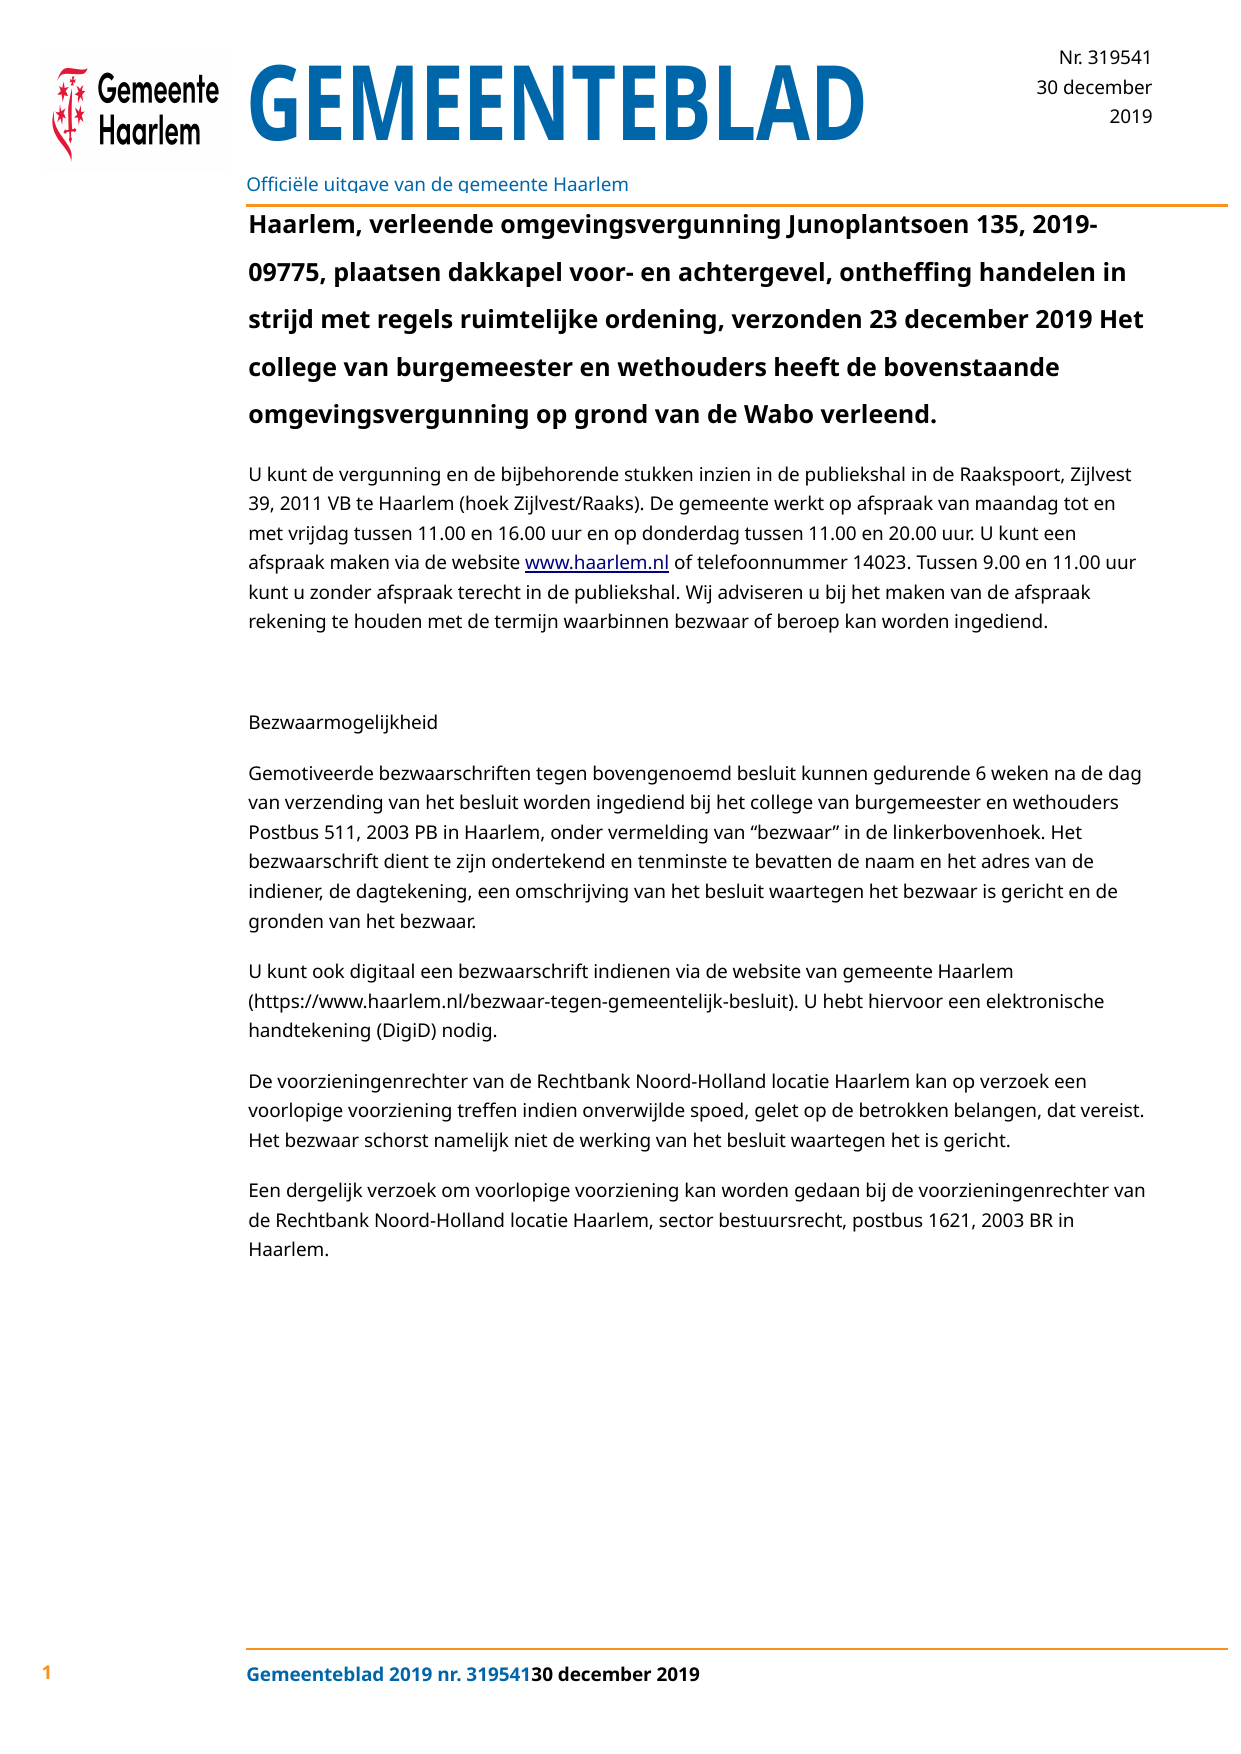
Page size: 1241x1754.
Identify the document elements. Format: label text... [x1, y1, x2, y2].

text Bezwaarmogelijkheid [248, 709, 1152, 735]
picture [41, 47, 231, 172]
text U kunt ook digitaal een bezwaarschrift indienen via de website van gemeente Haarlem (https://www.haarlem.nl/bezwaar-tegen-gemeentelijk-besluit). U hebt hiervoor een elektronische handtekening (DigiD) nodig. [248, 958, 1152, 1043]
text Gemotiveerde bezwaarschriften tegen bovengenoemd besluit kunnen gedurende 6 weken na de dag van verzending van het besluit worden ingediend bij het college van burgemeester en wethouders Postbus 511, 2003 PB in Haarlem, onder vermelding van “bezwaar” in de linkerbovenhoek. Het bezwaarschrift dient te zijn ondertekend en tenminste te bevatten de naam en het adres van de indiener, de dagtekening, een omschrijving van het besluit waartegen het bezwaar is gericht en de gronden van het bezwaar. [248, 760, 1152, 933]
text Een dergelijk verzoek om voorlopige voorziening kan worden gedaan bij de voorzieningenrechter van de Rechtbank Noord-Holland locatie Haarlem, sector bestuursrecht, postbus 1621, 2003 BR in Haarlem. [248, 1177, 1152, 1262]
text U kunt de vergunning en de bijbehorende stukken inzien in de publiekshal in de Raakspoort, Zijlvest 39, 2011 VB te Haarlem (hoek Zijlvest/Raaks). De gemeente werkt op afspraak van maandag tot en met vrijdag tussen 11.00 en 16.00 uur en op donderdag tussen 11.00 en 20.00 uur. U kunt een afspraak maken via de website www.haarlem.nl of telefoonnummer 14023. Tussen 9.00 en 11.00 uur kunt u zonder afspraak terecht in de publiekshal. Wij adviseren u bij het maken van de afspraak rekening te houden met de termijn waarbinnen bezwaar of beroep kan worden ingediend. [248, 461, 1152, 634]
text De voorzieningenrechter van de Rechtbank Noord-Holland locatie Haarlem kan op verzoek een voorlopige voorziening treffen indien onverwijlde spoed, gelet op de betrokken belangen, dat vereist. Het bezwaar schorst namelijk niet de werking van het besluit waartegen het is gericht. [248, 1068, 1152, 1153]
text Haarlem, verleende omgevingsvergunning Junoplantsoen 135, 2019-09775, plaatsen dakkapel voor- en achtergevel, ontheffing handelen in strijd met regels ruimtelijke ordening, verzonden 23 december 2019 Het college van burgemeester en wethouders heeft de bovenstaande omgevingsvergunning op grond van de Wabo verleend. [248, 207, 1152, 431]
